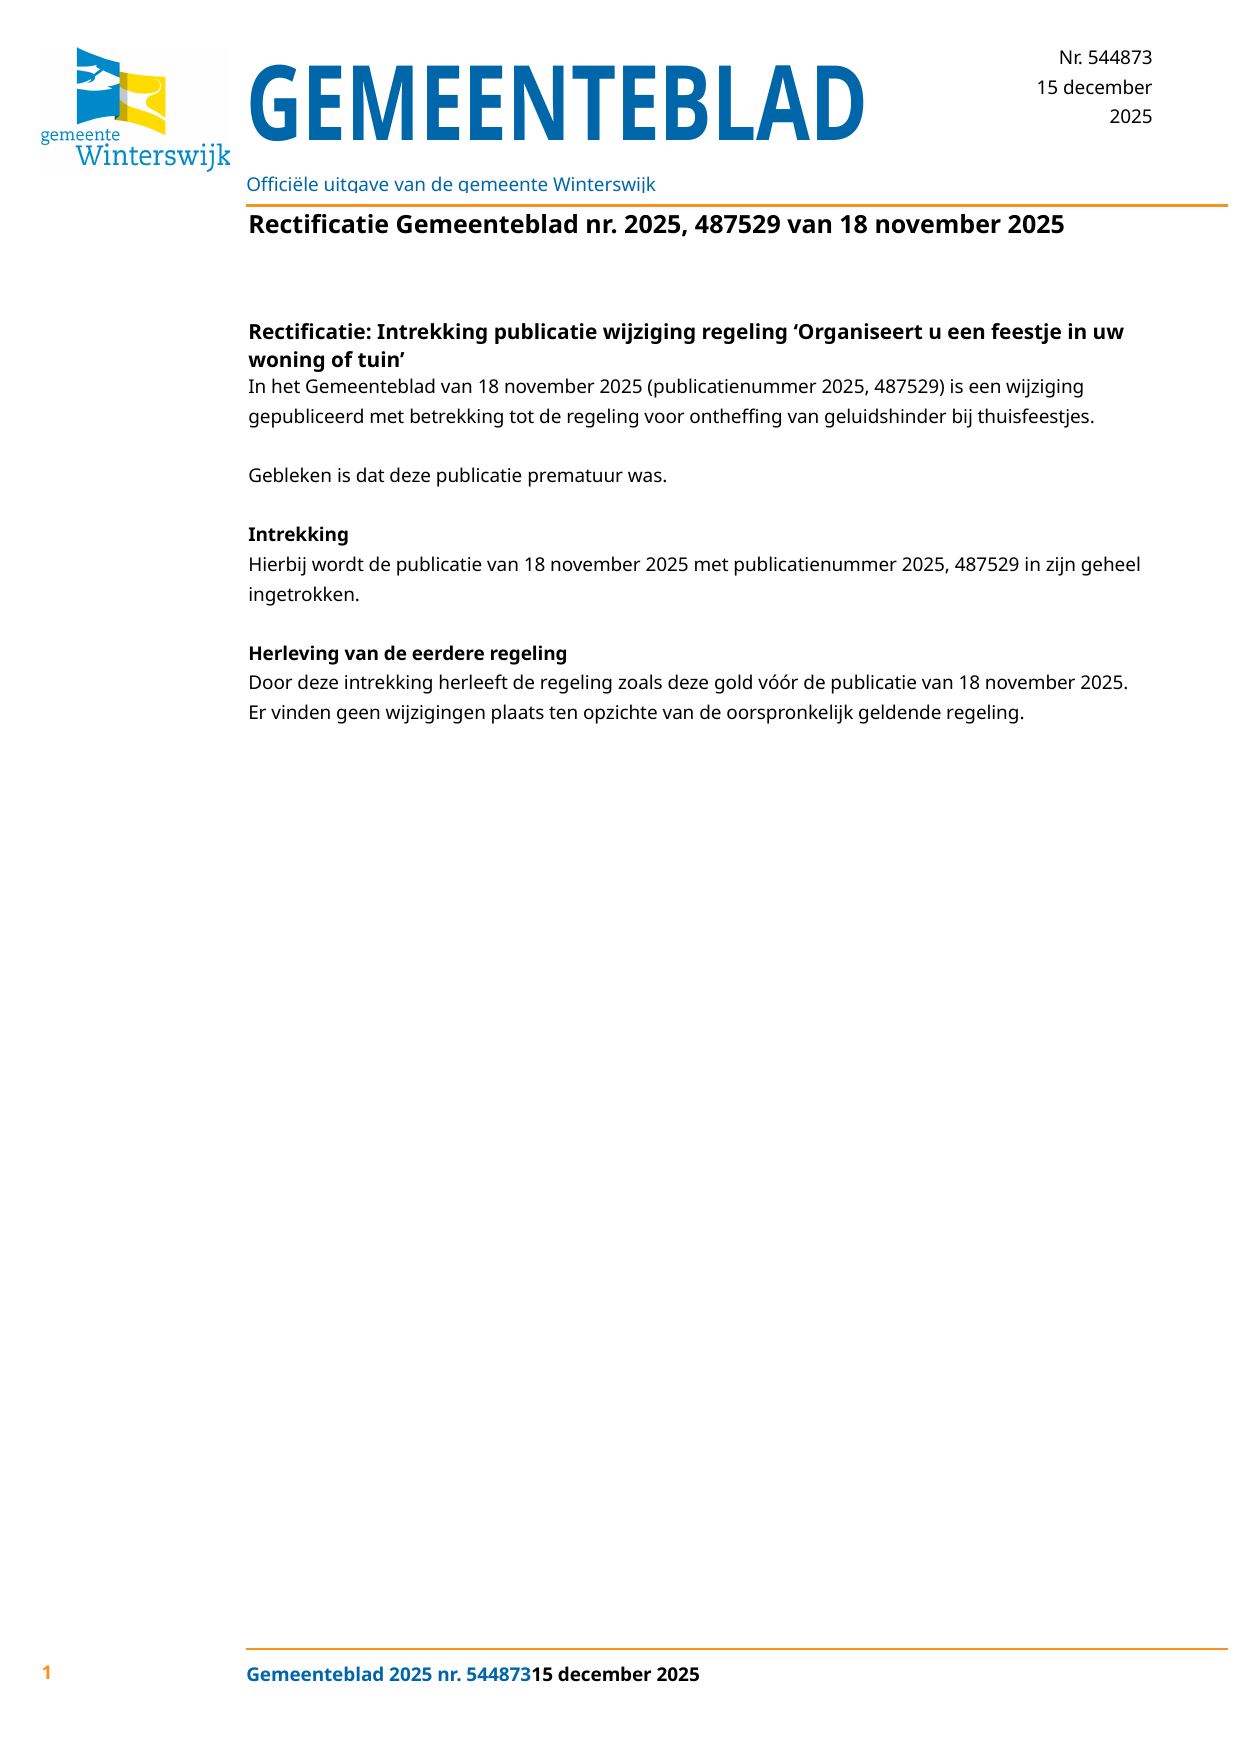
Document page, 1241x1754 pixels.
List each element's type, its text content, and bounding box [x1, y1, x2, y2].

text Hierbij wordt de publicatie van 18 november 2025 met publicatienummer 2025, 487529 in zijn geheel ingetrokken. [248, 551, 1152, 607]
text Herleving van de eerdere regeling [248, 640, 1152, 666]
picture [225, 153, 231, 162]
picture [41, 47, 231, 172]
text Gebleken is dat deze publicatie prematuur was. [248, 462, 1152, 488]
text Rectificatie: Intrekking publicatie wijziging regeling ‘Organiseert u een feestje in uw woning of tuin’ [248, 317, 1152, 374]
text In het Gemeenteblad van 18 november 2025 (publicatienummer 2025, 487529) is een wijziging gepubliceerd met betrekking tot de regeling voor ontheffing van geluidshinder bij thuisfeestjes. [248, 374, 1152, 429]
text Intrekking [248, 522, 1152, 547]
text Door deze intrekking herleeft de regeling zoals deze gold vóór de publicatie van 18 november 2025. Er vinden geen wijzigingen plaats ten opzichte van de oorspronkelijk geldende regeling. [248, 669, 1152, 725]
text Rectificatie Gemeenteblad nr. 2025, 487529 van 18 november 2025 [248, 207, 1152, 241]
